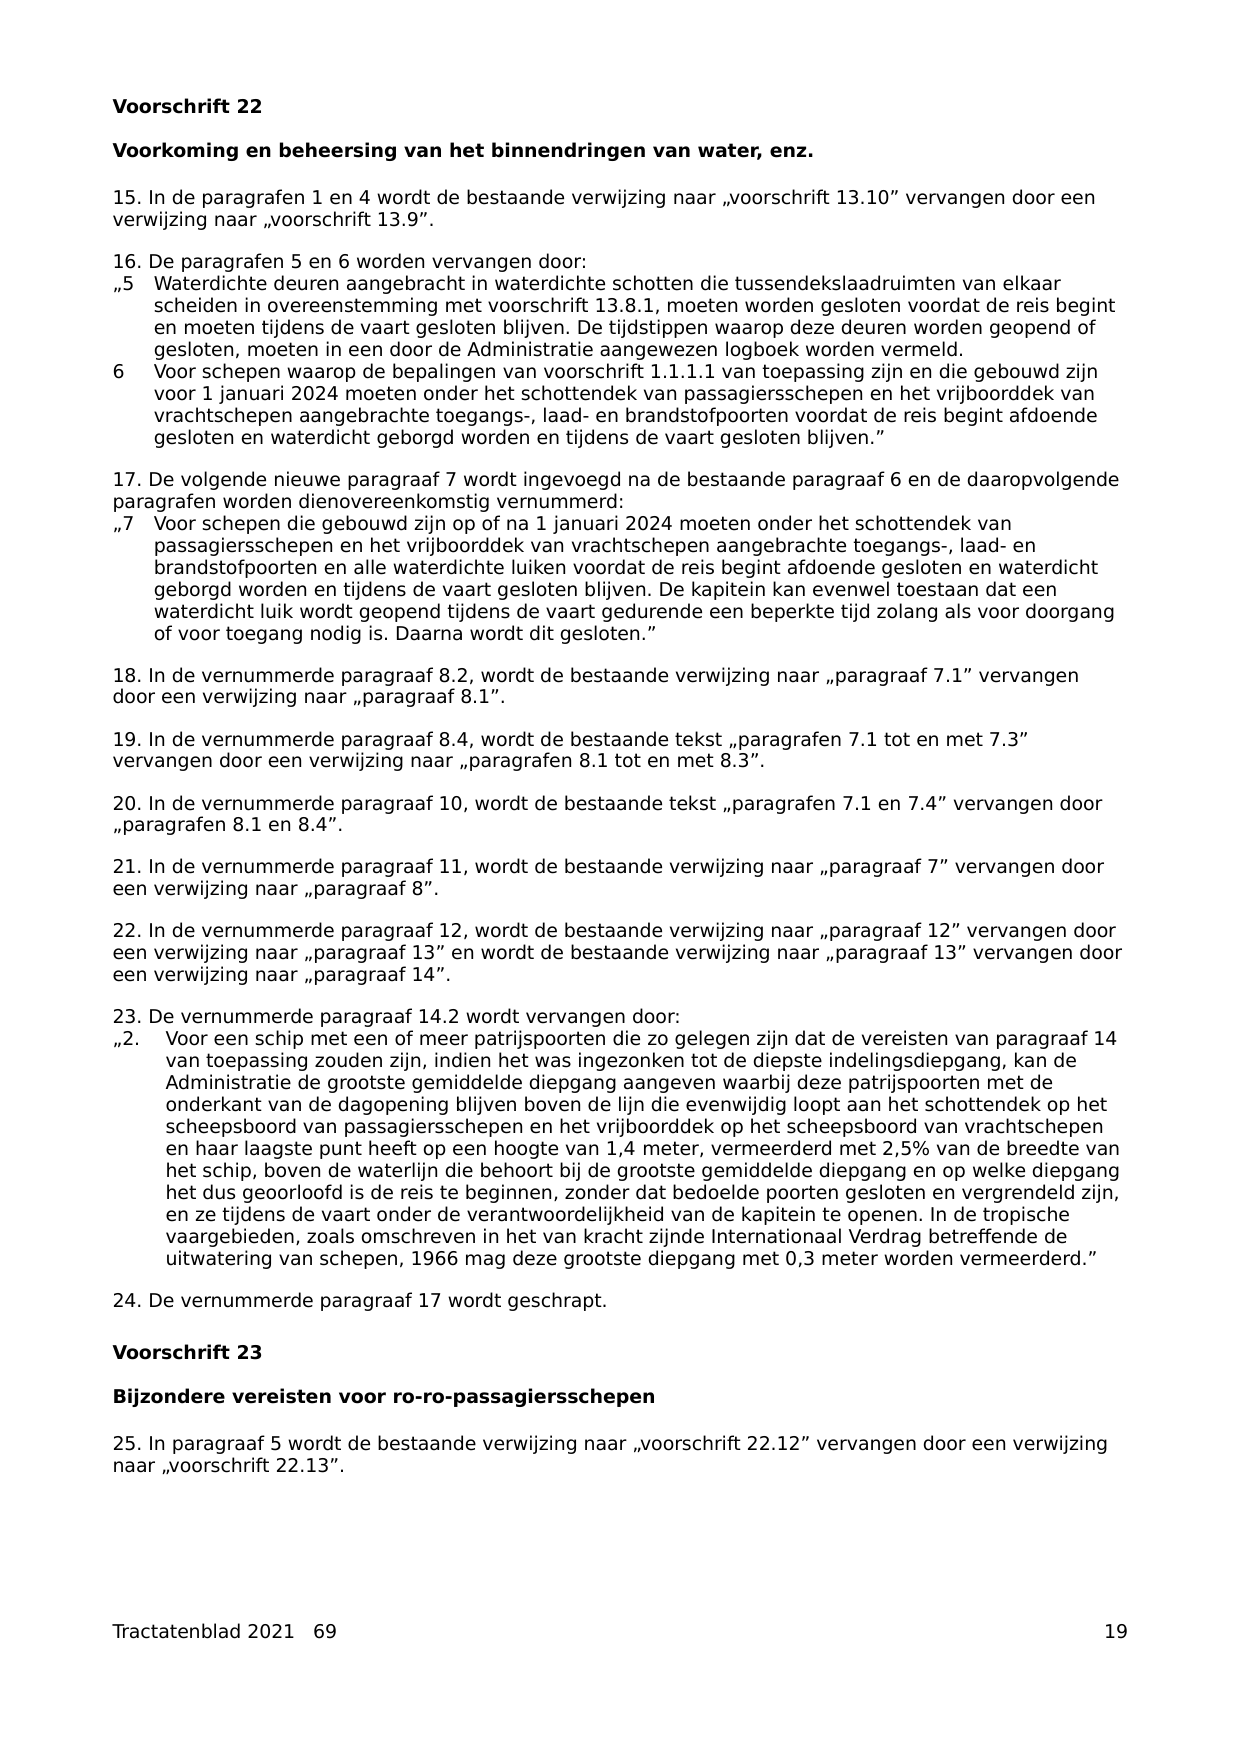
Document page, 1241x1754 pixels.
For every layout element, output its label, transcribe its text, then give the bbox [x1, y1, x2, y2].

text „5 Waterdichte deuren aangebracht in waterdichte schotten die tussendekslaadruimten van elkaar scheiden in overeenstemming met voorschrift 13.8.1, moeten worden gesloten voordat de reis begint en moeten tijdens de vaart gesloten blijven. De tijdstippen waarop deze deuren worden geopend of gesloten, moeten in een door de Administratie aangewezen logboek worden vermeld. [112, 273, 1128, 361]
text 15. In de paragrafen 1 en 4 wordt de bestaande verwijzing naar „voorschrift 13.10” vervangen door een verwijzing naar „voorschrift 13.9”. [112, 187, 1128, 231]
subtitle Voorschrift 22 Voorkoming en beheersing van het binnendringen van water, enz. [112, 96, 1128, 162]
text 6 Voor schepen waarop de bepalingen van voorschrift 1.1.1.1 van toepassing zijn en die gebouwd zijn voor 1 januari 2024 moeten onder het schottendek van passagiersschepen en het vrijboorddek van vrachtschepen aangebrachte toegangs-, laad- en brandstofpoorten voordat de reis begint afdoende gesloten en waterdicht geborgd worden en tijdens de vaart gesloten blijven.” [112, 361, 1128, 449]
text „7 Voor schepen die gebouwd zijn op of na 1 januari 2024 moeten onder het schottendek van passagiersschepen en het vrijboorddek van vrachtschepen aangebrachte toegangs-, laad- en brandstofpoorten en alle waterdichte luiken voordat de reis begint afdoende gesloten en waterdicht geborgd worden en tijdens de vaart gesloten blijven. De kapitein kan evenwel toestaan dat een waterdicht luik wordt geopend tijdens de vaart gedurende een beperkte tijd zolang als voor doorgang of voor toegang nodig is. Daarna wordt dit gesloten.” [112, 513, 1128, 644]
text 16. De paragrafen 5 en 6 worden vervangen door: [112, 251, 1128, 273]
text 25. In paragraaf 5 wordt de bestaande verwijzing naar „voorschrift 22.12” vervangen door een verwijzing naar „voorschrift 22.13”. [112, 1433, 1128, 1477]
text 24. De vernummerde paragraaf 17 wordt geschrapt. [112, 1290, 1128, 1312]
text 18. In de vernummerde paragraaf 8.2, wordt de bestaande verwijzing naar „paragraaf 7.1” vervangen door een verwijzing naar „paragraaf 8.1”. [112, 664, 1128, 708]
text 23. De vernummerde paragraaf 14.2 wordt vervangen door: [112, 1006, 1128, 1028]
text 19. In de vernummerde paragraaf 8.4, wordt de bestaande tekst „paragrafen 7.1 tot en met 7.3” vervangen door een verwijzing naar „paragrafen 8.1 tot en met 8.3”. [112, 728, 1128, 772]
text 22. In de vernummerde paragraaf 12, wordt de bestaande verwijzing naar „paragraaf 12” vervangen door een verwijzing naar „paragraaf 13” en wordt de bestaande verwijzing naar „paragraaf 13” vervangen door een verwijzing naar „paragraaf 14”. [112, 920, 1128, 986]
text 17. De volgende nieuwe paragraaf 7 wordt ingevoegd na de bestaande paragraaf 6 en de daaropvolgende paragrafen worden dienovereenkomstig vernummerd: [112, 469, 1128, 513]
text „2. Voor een schip met een of meer patrijspoorten die zo gelegen zijn dat de vereisten van paragraaf 14 van toepassing zouden zijn, indien het was ingezonken tot de diepste indelingsdiepgang, kan de Administratie de grootste gemiddelde diepgang aangeven waarbij deze patrijspoorten met de onderkant van de dagopening blijven boven de lijn die evenwijdig loopt aan het schottendek op het scheepsboord van passagiersschepen en het vrijboorddek op het scheepsboord van vrachtschepen en haar laagste punt heeft op een hoogte van 1,4 meter, vermeerderd met 2,5% van de breedte van het schip, boven de waterlijn die behoort bij de grootste gemiddelde diepgang en op welke diepgang het dus geoorloofd is de reis te beginnen, zonder dat bedoelde poorten gesloten en vergrendeld zijn, en ze tijdens de vaart onder de verantwoordelijkheid van de kapitein te openen. In de tropische vaargebieden, zoals omschreven in het van kracht zijnde Internationaal Verdrag betreffende de uitwatering van schepen, 1966 mag deze grootste diepgang met 0,3 meter worden vermeerderd.” [112, 1028, 1128, 1270]
subtitle Voorschrift 23 Bijzondere vereisten voor ro-ro-passagiersschepen [112, 1342, 1128, 1408]
text 20. In de vernummerde paragraaf 10, wordt de bestaande tekst „paragrafen 7.1 en 7.4” vervangen door „paragrafen 8.1 en 8.4”. [112, 792, 1128, 836]
text 21. In de vernummerde paragraaf 11, wordt de bestaande verwijzing naar „paragraaf 7” vervangen door een verwijzing naar „paragraaf 8”. [112, 856, 1128, 900]
